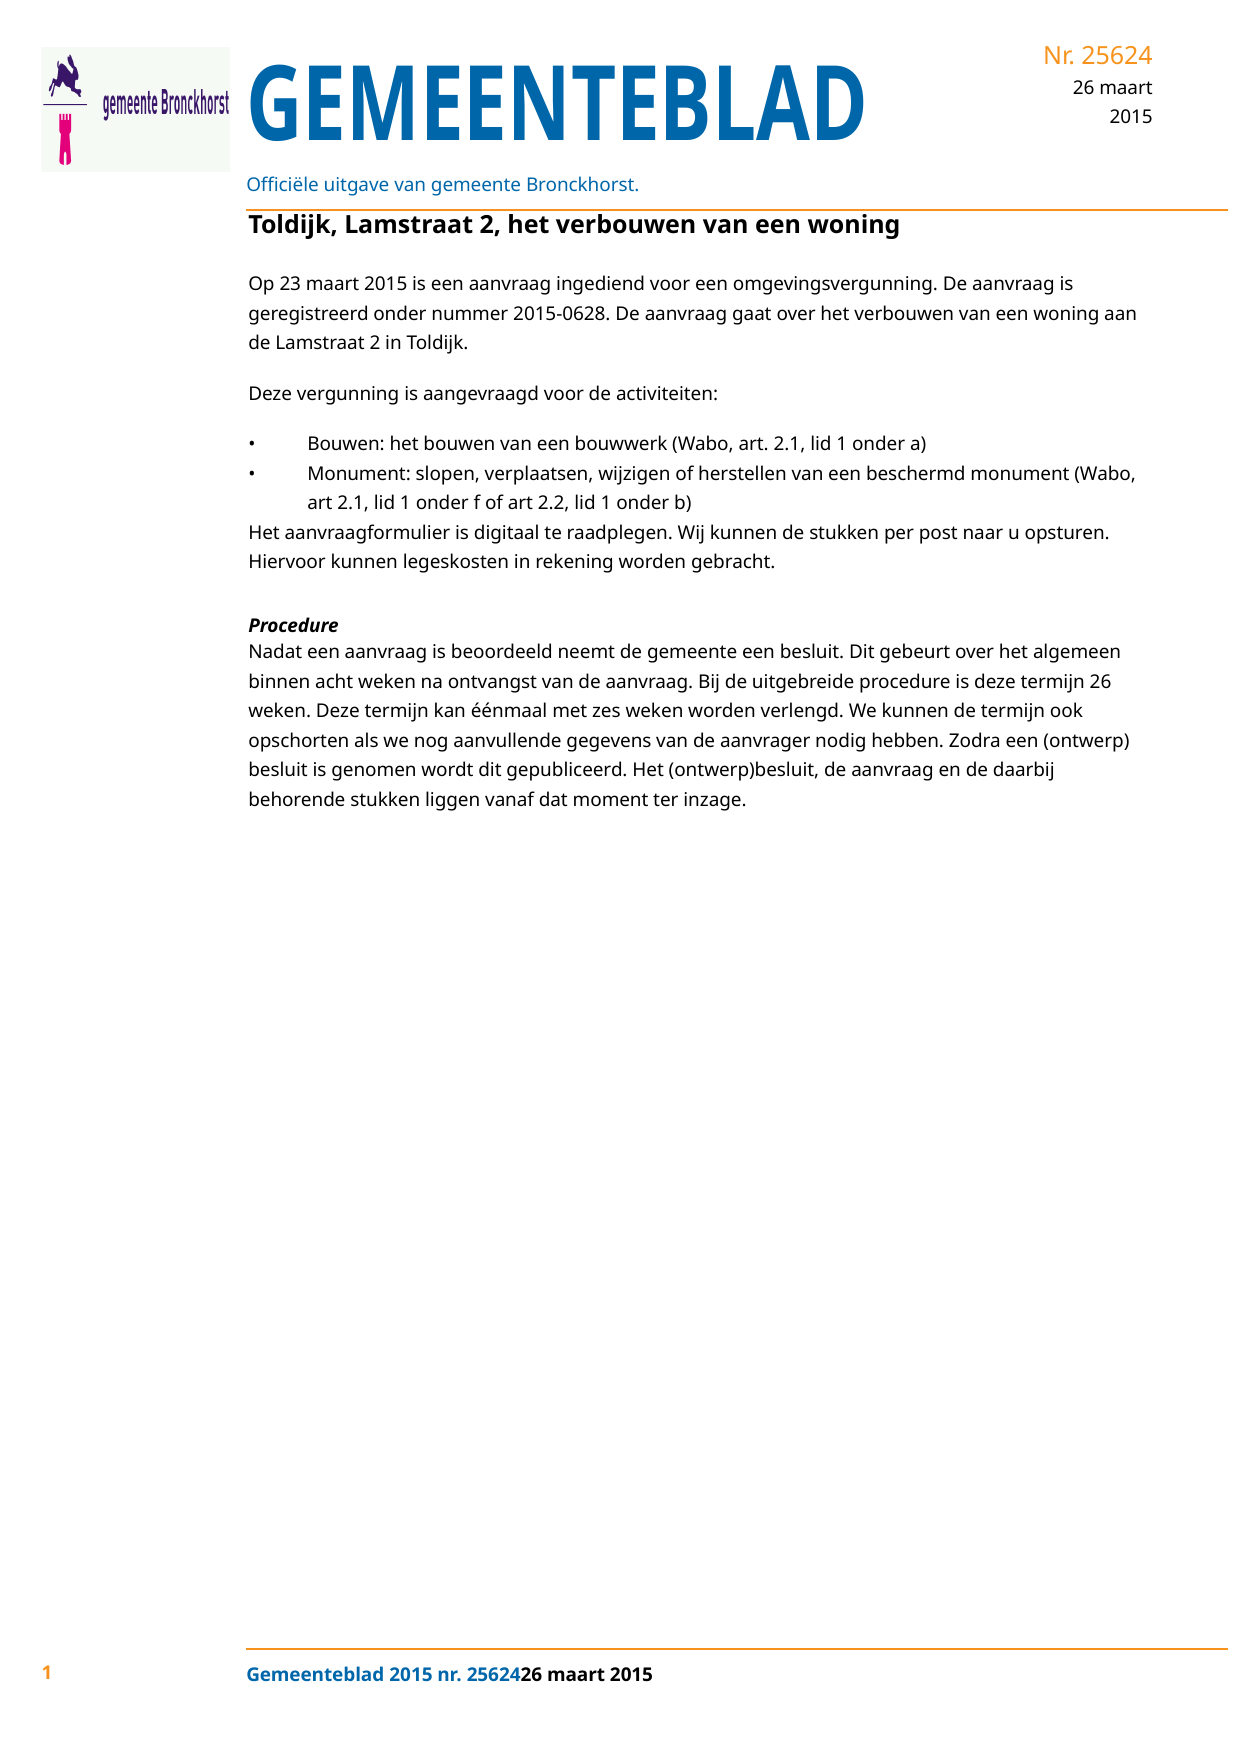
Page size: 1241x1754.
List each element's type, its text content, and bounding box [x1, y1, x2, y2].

picture [41, 47, 231, 172]
text Procedure [248, 613, 1152, 638]
text Het aanvraagformulier is digitaal te raadplegen. Wij kunnen de stukken per post naar u opsturen. Hiervoor kunnen legeskosten in rekening worden gebracht. [248, 519, 1152, 574]
text Deze vergunning is aangevraagd voor de activiteiten: [248, 380, 1152, 406]
list Monument: slopen, verplaatsen, wijzigen of herstellen van een beschermd monument (Wabo, art 2.1, lid 1 onder f of art 2.2, lid 1 onder b) [248, 460, 1152, 515]
text Op 23 maart 2015 is een aanvraag ingediend voor een omgevingsvergunning. De aanvraag is geregistreerd onder nummer 2015-0628. De aanvraag gaat over het verbouwen van een woning aan de Lamstraat 2 in Toldijk. [248, 270, 1152, 355]
text Toldijk, Lamstraat 2, het verbouwen van een woning [248, 211, 1152, 241]
text Nadat een aanvraag is beoordeeld neemt de gemeente een besluit. Dit gebeurt over het algemeen binnen acht weken na ontvangst van de aanvraag. Bij de uitgebreide procedure is deze termijn 26 weken. Deze termijn kan éénmaal met zes weken worden verlengd. We kunnen de termijn ook opschorten als we nog aanvullende gegevens van de aanvrager nodig hebben. Zodra een (ontwerp) besluit is genomen wordt dit gepubliceerd. Het (ontwerp)besluit, de aanvraag en de daarbij behorende stukken liggen vanaf dat moment ter inzage. [248, 638, 1152, 812]
list Bouwen: het bouwen van een bouwwerk (Wabo, art. 2.1, lid 1 onder a) [248, 430, 1152, 456]
